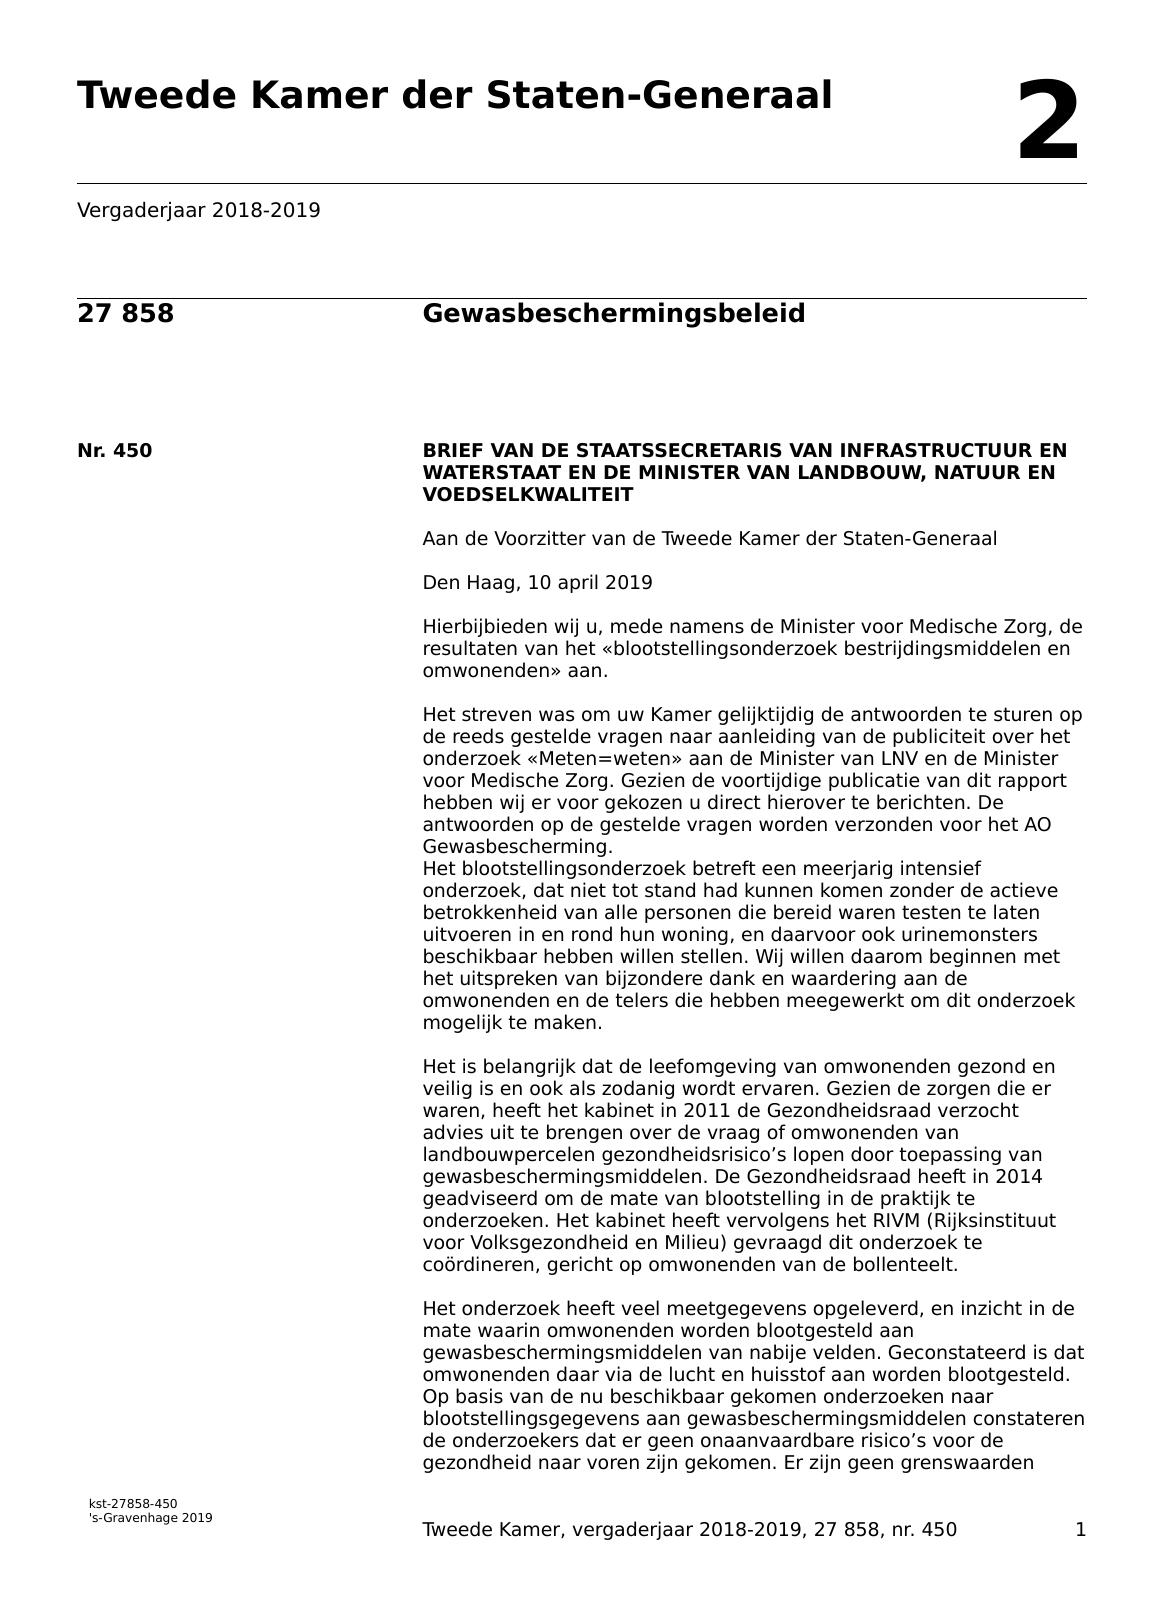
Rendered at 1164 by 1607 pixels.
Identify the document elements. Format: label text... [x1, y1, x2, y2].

text Hierbijbieden wij u, mede namens de Minister voor Medische Zorg, de resultaten van het «blootstellingsonderzoek bestrijdingsmiddelen en omwonenden» aan. [422, 616, 1087, 682]
text Het onderzoek heeft veel meetgegevens opgeleverd, en inzicht in de mate waarin omwonenden worden blootgesteld aan gewasbeschermingsmiddelen van nabije velden. Geconstateerd is dat omwonenden daar via de lucht en huisstof aan worden blootgesteld. Op basis van de nu beschikbaar gekomen onderzoeken naar blootstellingsgegevens aan gewasbeschermingsmiddelen constateren de onderzoekers dat er geen onaanvaardbare risico’s voor de gezondheid naar voren zijn gekomen. Er zijn geen grenswaarden [422, 1298, 1087, 1474]
subtitle 27 858 Gewasbeschermingsbeleid [77, 299, 1087, 329]
text kst-27858-450 [88, 1497, 323, 1511]
subtitle Nr. 450 BRIEF VAN DE STAATSSECRETARIS VAN INFRASTRUCTUUR EN WATERSTAAT EN DE MINISTER VAN LANDBOUW, NATUUR EN VOEDSELKWALITEIT [77, 440, 1087, 506]
text Het streven was om uw Kamer gelijktijdig de antwoorden te sturen op de reeds gestelde vragen naar aanleiding van de publiciteit over het onderzoek «Meten=weten» aan de Minister van LNV en de Minister voor Medische Zorg. Gezien de voortijdige publicatie van dit rapport hebben wij er voor gekozen u direct hierover te berichten. De antwoorden op de gestelde vragen worden verzonden voor het AO Gewasbescherming. [422, 704, 1087, 858]
text Aan de Voorzitter van de Tweede Kamer der Staten-Generaal [422, 528, 1087, 550]
text 's-Gravenhage 2019 [88, 1511, 323, 1525]
text Het is belangrijk dat de leefomgeving van omwonenden gezond en veilig is en ook als zodanig wordt ervaren. Gezien de zorgen die er waren, heeft het kabinet in 2011 de Gezondheidsraad verzocht advies uit te brengen over de vraag of omwonenden van landbouwpercelen gezondheidsrisico’s lopen door toepassing van gewasbeschermingsmiddelen. De Gezondheidsraad heeft in 2014 geadviseerd om de mate van blootstelling in de praktijk te onderzoeken. Het kabinet heeft vervolgens het RIVM (Rijksinstituut voor Volksgezondheid en Milieu) gevraagd dit onderzoek te coördineren, gericht op omwonenden van de bollenteelt. [422, 1056, 1087, 1276]
table_header 2 [886, 59, 1087, 183]
text Het blootstellingsonderzoek betreft een meerjarig intensief onderzoek, dat niet tot stand had kunnen komen zonder de actieve betrokkenheid van alle personen die bereid waren testen te laten uitvoeren in en rond hun woning, en daarvoor ook urinemonsters beschikbaar hebben willen stellen. Wij willen daarom beginnen met het uitspreken van bijzondere dank en waardering aan de omwonenden en de telers die hebben meegewerkt om dit onderzoek mogelijk te maken. [422, 858, 1087, 1034]
table_header Tweede Kamer der Staten-Generaal [77, 59, 886, 183]
text Den Haag, 10 april 2019 [422, 572, 1087, 594]
table_cell Vergaderjaar 2018-2019 [77, 184, 1087, 298]
